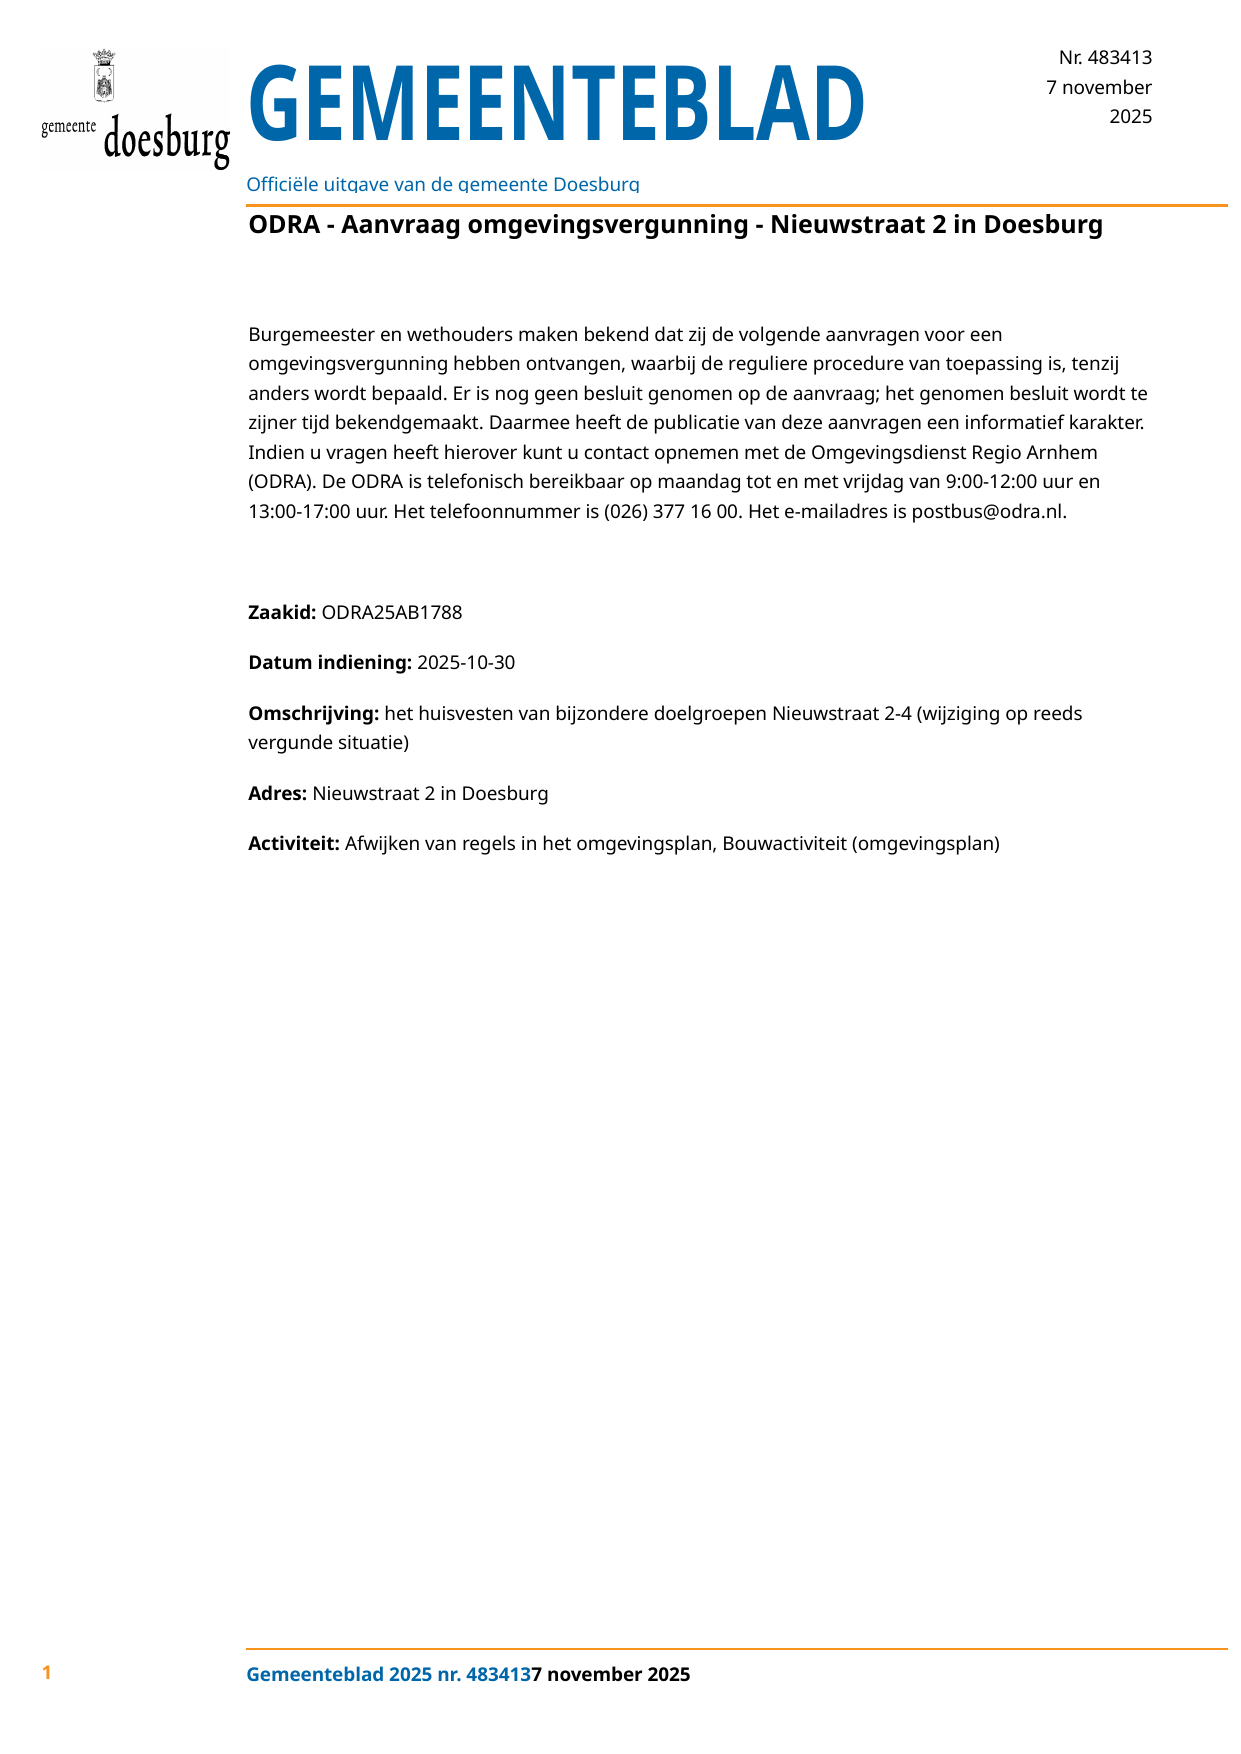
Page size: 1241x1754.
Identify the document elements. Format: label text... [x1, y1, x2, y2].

text ODRA - Aanvraag omgevingsvergunning - Nieuwstraat 2 in Doesburg [248, 207, 1152, 241]
text Activiteit: Afwijken van regels in het omgevingsplan, Bouwactiviteit (omgevingsplan) [248, 830, 1152, 856]
picture [41, 47, 231, 172]
text Zaakid: ODRA25AB1788 [248, 599, 1152, 625]
text Datum indiening: 2025-10-30 [248, 649, 1152, 675]
text Omschrijving: het huisvesten van bijzondere doelgroepen Nieuwstraat 2-4 (wijziging op reeds vergunde situatie) [248, 700, 1152, 755]
text Burgemeester en wethouders maken bekend dat zij de volgende aanvragen voor een omgevingsvergunning hebben ontvangen, waarbij de reguliere procedure van toepassing is, tenzij anders wordt bepaald. Er is nog geen besluit genomen op de aanvraag; het genomen besluit wordt te zijner tijd bekendgemaakt. Daarmee heeft de publicatie van deze aanvragen een informatief karakter. Indien u vragen heeft hierover kunt u contact opnemen met de Omgevingsdienst Regio Arnhem (ODRA). De ODRA is telefonisch bereikbaar op maandag tot en met vrijdag van 9:00-12:00 uur en 13:00-17:00 uur. Het telefoonnummer is (026) 377 16 00. Het e-mailadres is postbus@odra.nl. [248, 321, 1152, 524]
text Adres: Nieuwstraat 2 in Doesburg [248, 780, 1152, 806]
